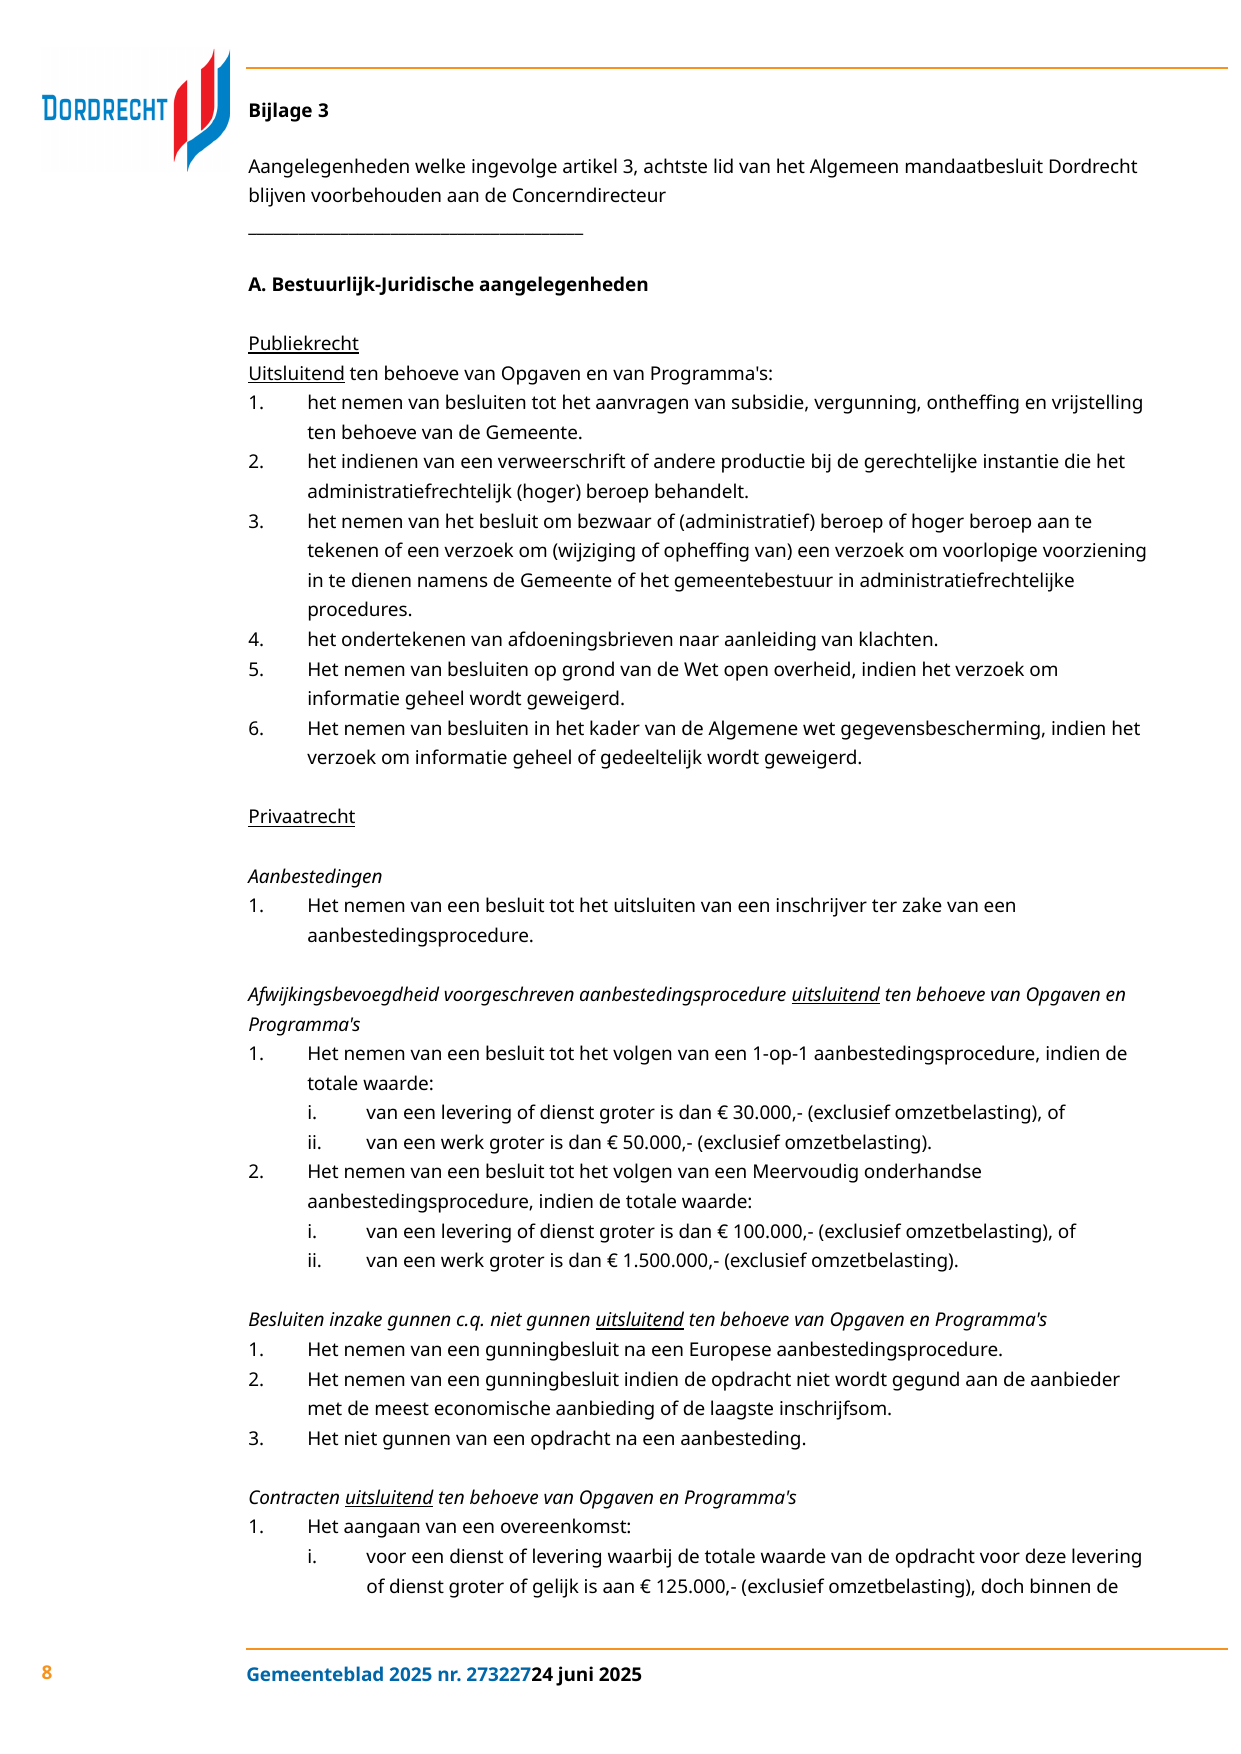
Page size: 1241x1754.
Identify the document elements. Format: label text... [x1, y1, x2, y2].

text A. Bestuurlijk-Juridische aangelegenheden [248, 271, 1152, 297]
list Het nemen van besluiten in het kader van de Algemene wet gegevensbescherming, indien het verzoek om informatie geheel of gedeeltelijk wordt geweigerd. [248, 715, 1152, 770]
text Bijlage 3 [248, 95, 1152, 123]
text Besluiten inzake gunnen c.q. niet gunnen uitsluitend ten behoeve van Opgaven en Programma's [248, 1307, 1152, 1332]
list Het nemen van een besluit tot het volgen van een 1-op-1 aanbestedingsprocedure, indien de totale waarde: [248, 1040, 1152, 1096]
text Privaatrecht [248, 804, 1152, 829]
list Het aangaan van een overeenkomst: [248, 1514, 1152, 1539]
list Het nemen van een gunningbesluit indien de opdracht niet wordt gegund aan de aanbieder met de meest economische aanbieding of de laagste inschrijfsom. [248, 1366, 1152, 1421]
list Het nemen van besluiten op grond van de Wet open overheid, indien het verzoek om informatie geheel wordt geweigerd. [248, 656, 1152, 711]
list voor een dienst of levering waarbij de totale waarde van de opdracht voor deze levering of dienst groter of gelijk is aan € 125.000,- (exclusief omzetbelasting), doch binnen de [307, 1543, 1152, 1599]
list het indienen van een verweerschrift of andere productie bij de gerechtelijke instantie die het administratiefrechtelijk (hoger) beroep behandelt. [248, 449, 1152, 504]
picture [41, 47, 231, 172]
list Het niet gunnen van een opdracht na een aanbesteding. [248, 1425, 1152, 1451]
list van een levering of dienst groter is dan € 30.000,- (exclusief omzetbelasting), of [307, 1099, 1152, 1125]
list het nemen van het besluit om bezwaar of (administratief) beroep of hoger beroep aan te tekenen of een verzoek om (wijziging of opheffing van) een verzoek om voorlopige voorziening in te dienen namens de Gemeente of het gemeentebestuur in administratiefrechtelijke procedures. [248, 508, 1152, 622]
list het nemen van besluiten tot het aanvragen van subsidie, vergunning, ontheffing en vrijstelling ten behoeve van de Gemeente. [248, 389, 1152, 445]
text Aangelegenheden welke ingevolge artikel 3, achtste lid van het Algemeen mandaatbesluit Dordrecht blijven voorbehouden aan de Concerndirecteur [248, 153, 1152, 208]
list het ondertekenen van afdoeningsbrieven naar aanleiding van klachten. [248, 626, 1152, 652]
text Afwijkingsbevoegdheid voorgeschreven aanbestedingsprocedure uitsluitend ten behoeve van Opgaven en Programma's [248, 981, 1152, 1037]
text Publiekrecht [248, 330, 1152, 356]
text Aanbestedingen [248, 863, 1152, 889]
text Contracten uitsluitend ten behoeve van Opgaven en Programma's [248, 1484, 1152, 1510]
list van een levering of dienst groter is dan € 100.000,- (exclusief omzetbelasting), of [307, 1218, 1152, 1244]
list Het nemen van een besluit tot het volgen van een Meervoudig onderhandse aanbestedingsprocedure, indien de totale waarde: [248, 1159, 1152, 1214]
list Het nemen van een besluit tot het uitsluiten van een inschrijver ter zake van een aanbestedingsprocedure. [248, 892, 1152, 948]
list Het nemen van een gunningbesluit na een Europese aanbestedingsprocedure. [248, 1336, 1152, 1362]
text Uitsluitend ten behoeve van Opgaven en van Programma's: [248, 360, 1152, 386]
list van een werk groter is dan € 50.000,- (exclusief omzetbelasting). [307, 1129, 1152, 1155]
text ________________________________________ [248, 212, 1152, 238]
list van een werk groter is dan € 1.500.000,- (exclusief omzetbelasting). [307, 1247, 1152, 1273]
